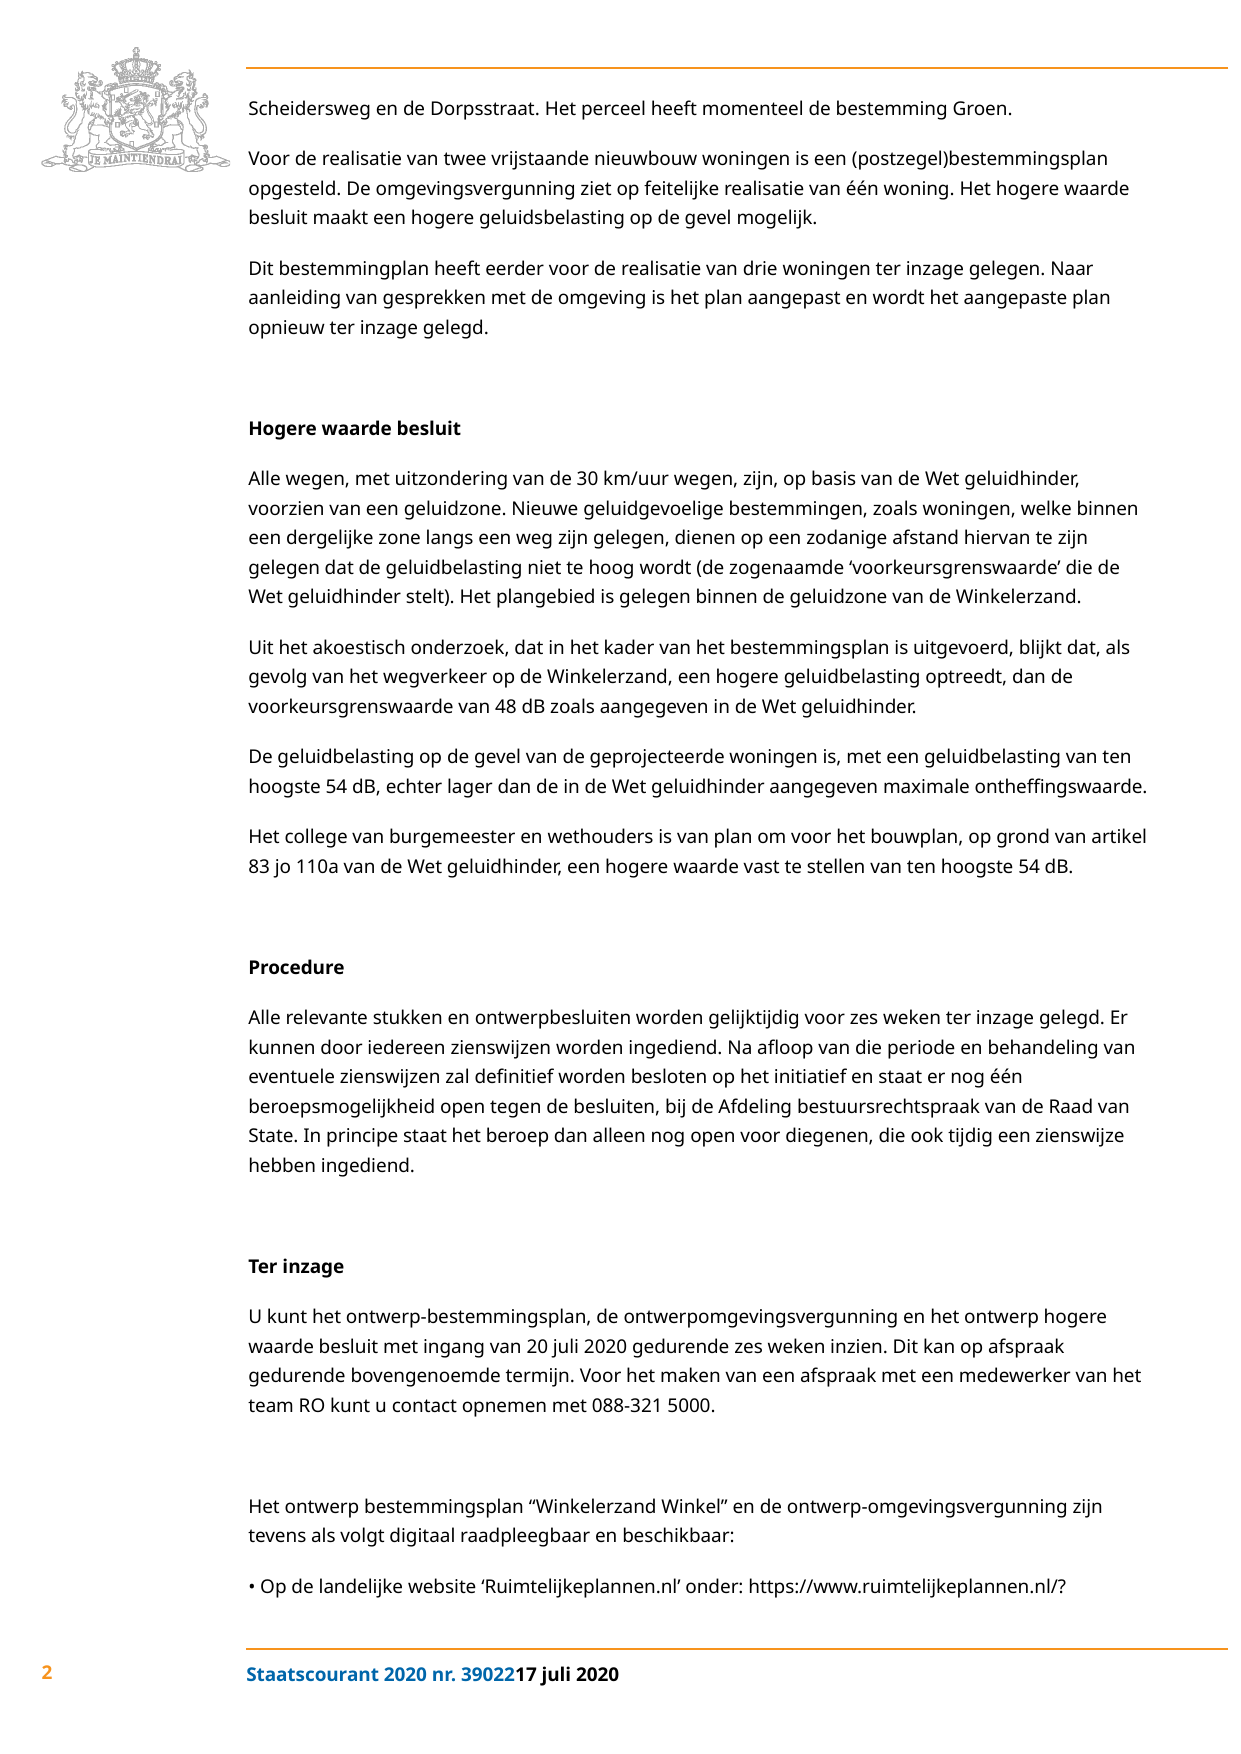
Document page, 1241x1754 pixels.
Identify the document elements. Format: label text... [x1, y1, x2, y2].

picture [41, 47, 231, 172]
text Hogere waarde besluit [248, 415, 1152, 441]
text Voor de realisatie van twee vrijstaande nieuwbouw woningen is een (postzegel)bestemmingsplan opgesteld. De omgevingsvergunning ziet op feitelijke realisatie van één woning. Het hogere waarde besluit maakt een hogere geluidsbelasting op de gevel mogelijk. [248, 145, 1152, 230]
text Het ontwerp bestemmingsplan “Winkelerzand Winkel” en de ontwerp-omgevingsvergunning zijn tevens als volgt digitaal raadpleegbaar en beschikbaar: [248, 1493, 1152, 1548]
text Alle wegen, met uitzondering van de 30 km/uur wegen, zijn, op basis van de Wet geluidhinder, voorzien van een geluidzone. Nieuwe geluidgevoelige bestemmingen, zoals woningen, welke binnen een dergelijke zone langs een weg zijn gelegen, dienen op een zodanige afstand hiervan te zijn gelegen dat de geluidbelasting niet te hoog wordt (de zogenaamde ‘voorkeursgrenswaarde’ die de Wet geluidhinder stelt). Het plangebied is gelegen binnen de geluidzone van de Winkelerzand. [248, 465, 1152, 609]
text Dit bestemmingplan heeft eerder voor de realisatie van drie woningen ter inzage gelegen. Naar aanleiding van gesprekken met de omgeving is het plan aangepast en wordt het aangepaste plan opnieuw ter inzage gelegd. [248, 255, 1152, 340]
text • Op de landelijke website ‘Ruimtelijkeplannen.nl’ onder: https://www.ruimtelijkeplannen.nl/? [248, 1573, 1152, 1599]
text Het college van burgemeester en wethouders is van plan om voor het bouwplan, op grond van artikel 83 jo 110a van de Wet geluidhinder, een hogere waarde vast te stellen van ten hoogste 54 dB. [248, 823, 1152, 879]
text Ter inzage [248, 1253, 1152, 1279]
text Alle relevante stukken en ontwerpbesluiten worden gelijktijdig voor zes weken ter inzage gelegd. Er kunnen door iedereen zienswijzen worden ingediend. Na afloop van die periode en behandeling van eventuele zienswijzen zal definitief worden besloten op het initiatief en staat er nog één beroepsmogelijkheid open tegen de besluiten, bij de Afdeling bestuursrechtspraak van de Raad van State. In principe staat het beroep dan alleen nog open voor diegenen, die ook tijdig een zienswijze hebben ingediend. [248, 1004, 1152, 1178]
text Uit het akoestisch onderzoek, dat in het kader van het bestemmingsplan is uitgevoerd, blijkt dat, als gevolg van het wegverkeer op de Winkelerzand, een hogere geluidbelasting optreedt, dan de voorkeursgrenswaarde van 48 dB zoals aangegeven in de Wet geluidhinder. [248, 634, 1152, 719]
text De geluidbelasting op de gevel van de geprojecteerde woningen is, met een geluidbelasting van ten hoogste 54 dB, echter lager dan de in de Wet geluidhinder aangegeven maximale ontheffingswaarde. [248, 743, 1152, 799]
text Procedure [248, 954, 1152, 980]
text Scheidersweg en de Dorpsstraat. Het perceel heeft momenteel de bestemming Groen. [248, 95, 1152, 121]
text U kunt het ontwerp-bestemmingsplan, de ontwerpomgevingsvergunning en het ontwerp hogere waarde besluit met ingang van 20 juli 2020 gedurende zes weken inzien. Dit kan op afspraak gedurende bovengenoemde termijn. Voor het maken van een afspraak met een medewerker van het team RO kunt u contact opnemen met 088-321 5000. [248, 1303, 1152, 1418]
